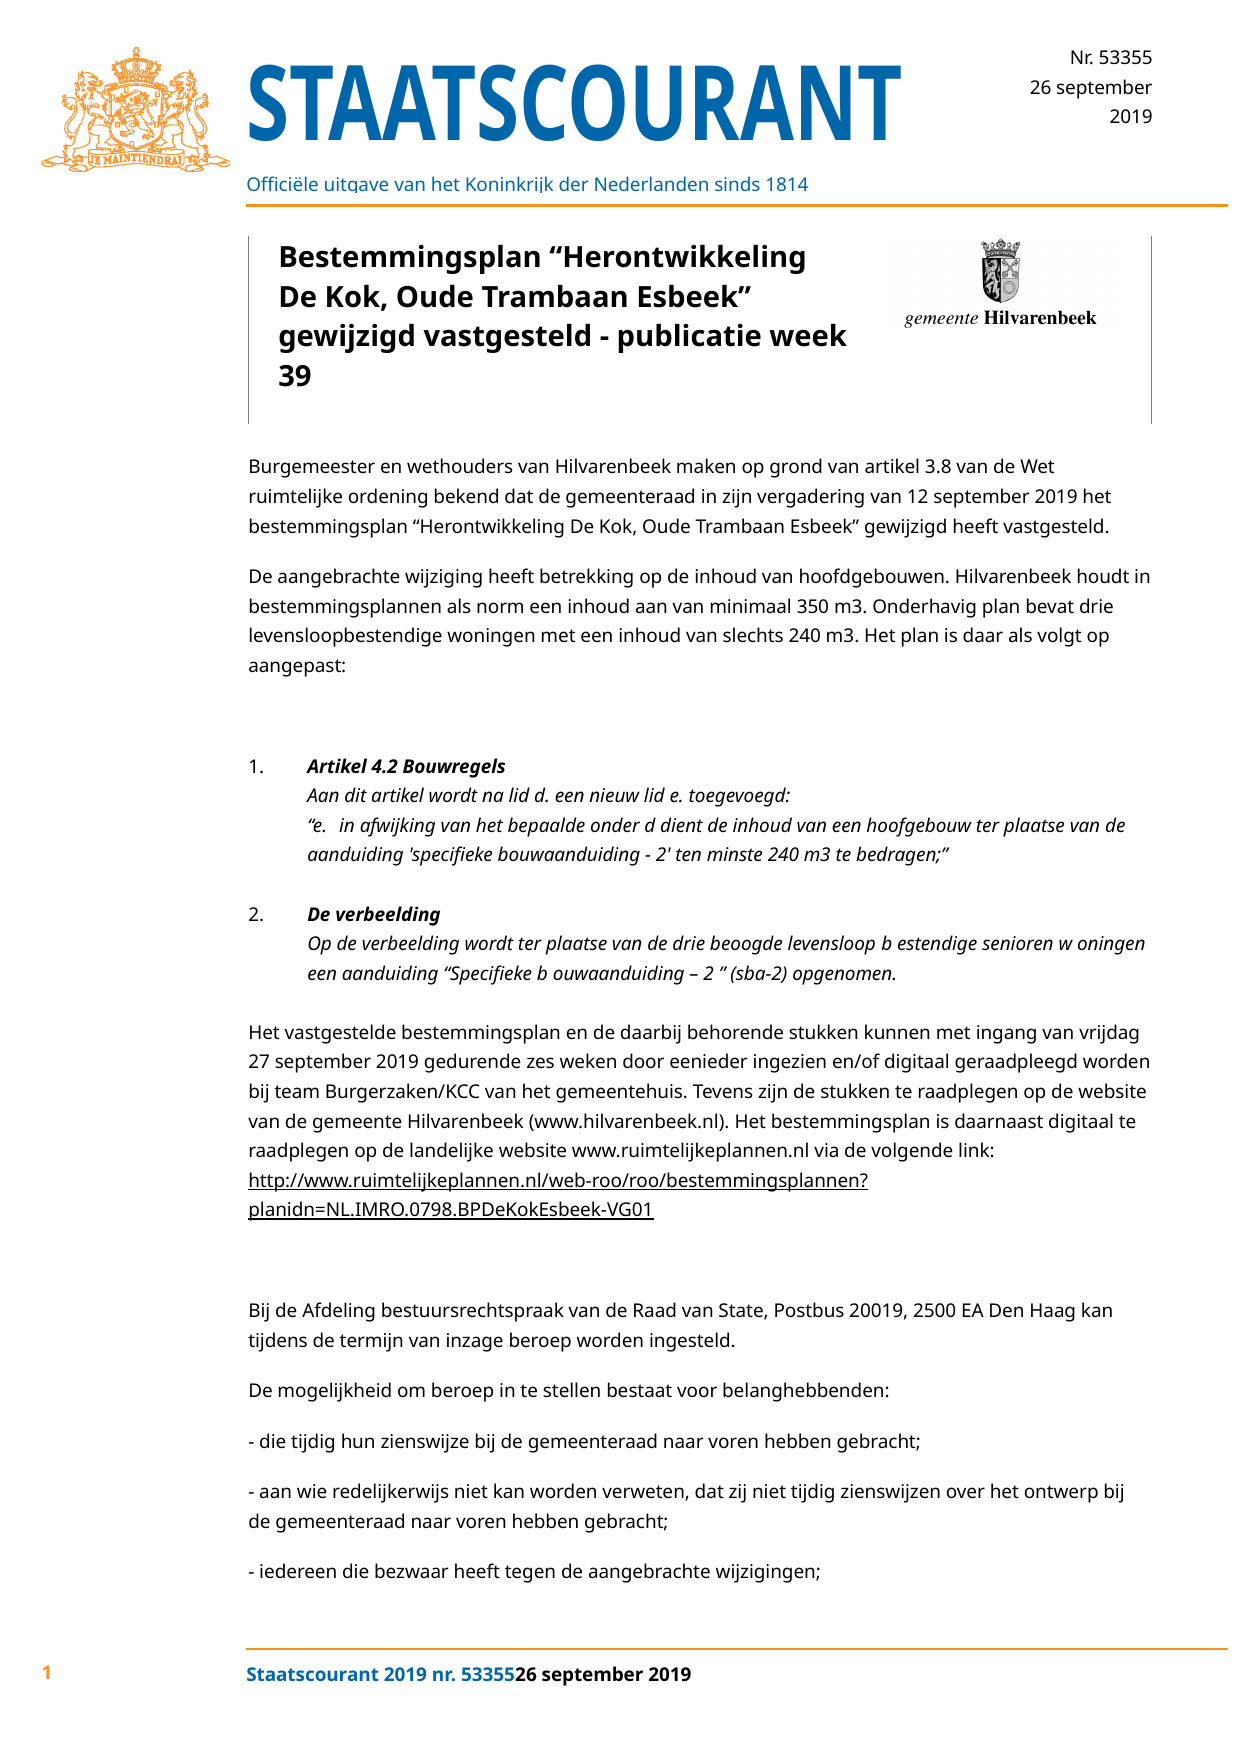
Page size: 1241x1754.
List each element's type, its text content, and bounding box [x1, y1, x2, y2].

picture [882, 236, 1119, 328]
table_header [850, 236, 1151, 424]
list Op de verbeelding wordt ter plaatse van de drie beoogde levensloop b estendige senioren w oningen een aanduiding “Specifieke b ouwaanduiding – 2 ” (sba-2) opgenomen. [248, 930, 1152, 986]
list Aan dit artikel wordt na lid d. een nieuw lid e. toegevoegd: [248, 782, 1152, 808]
text Het vastgestelde bestemmingsplan en de daarbij behorende stukken kunnen met ingang van vrijdag 27 september 2019 gedurende zes weken door eenieder ingezien en/of digitaal geraadpleegd worden bij team Burgerzaken/KCC van het gemeentehuis. Tevens zijn de stukken te raadplegen op de website van de gemeente Hilvarenbeek (www.hilvarenbeek.nl). Het bestemmingsplan is daarnaast digitaal te raadplegen op de landelijke website www.ruimtelijkeplannen.nl via de volgende link: http://www.ruimtelijkeplannen.nl/web-roo/roo/bestemmingsplannen?planidn=NL.IMRO.0798.BPDeKokEsbeek-VG01 [248, 1019, 1152, 1222]
text De aangebrachte wijziging heeft betrekking op de inhoud van hoofdgebouwen. Hilvarenbeek houdt in bestemmingsplannen als norm een inhoud aan van minimaal 350 m3. Onderhavig plan bevat drie levensloopbestendige woningen met een inhoud van slechts 240 m3. Het plan is daar als volgt op aangepast: [248, 563, 1152, 678]
text - die tijdig hun zienswijze bij de gemeenteraad naar voren hebben gebracht; [248, 1428, 1152, 1453]
text Burgemeester en wethouders van Hilvarenbeek maken op grond van artikel 3.8 van de Wet ruimtelijke ordening bekend dat de gemeenteraad in zijn vergadering van 12 september 2019 het bestemmingsplan “Herontwikkeling De Kok, Oude Trambaan Esbeek” gewijzigd heeft vastgesteld. [248, 454, 1152, 538]
list Artikel 4.2 Bouwregels [248, 753, 1152, 778]
text - iedereen die bezwaar heeft tegen de aangebrachte wijzigingen; [248, 1558, 1152, 1584]
list De verbeelding [248, 901, 1152, 926]
picture [41, 47, 231, 172]
text De mogelijkheid om beroep in te stellen bestaat voor belanghebbenden: [248, 1377, 1152, 1403]
text - aan wie redelijkerwijs niet kan worden verweten, dat zij niet tijdig zienswijzen over het ontwerp bij de gemeenteraad naar voren hebben gebracht; [248, 1478, 1152, 1533]
text Bij de Afdeling bestuursrechtspraak van de Raad van State, Postbus 20019, 2500 EA Den Haag kan tijdens de termijn van inzage beroep worden ingesteld. [248, 1297, 1152, 1353]
table_header Bestemmingsplan “Herontwikkeling De Kok, Oude Trambaan Esbeek” gewijzigd vastgesteld - publicatie week 39 [249, 236, 850, 424]
list “e. in afwijking van het bepaalde onder d dient de inhoud van een hoofgebouw ter plaatse van de aanduiding 'specifieke bouwaanduiding - 2' ten minste 240 m3 te bedragen;” [248, 812, 1152, 867]
